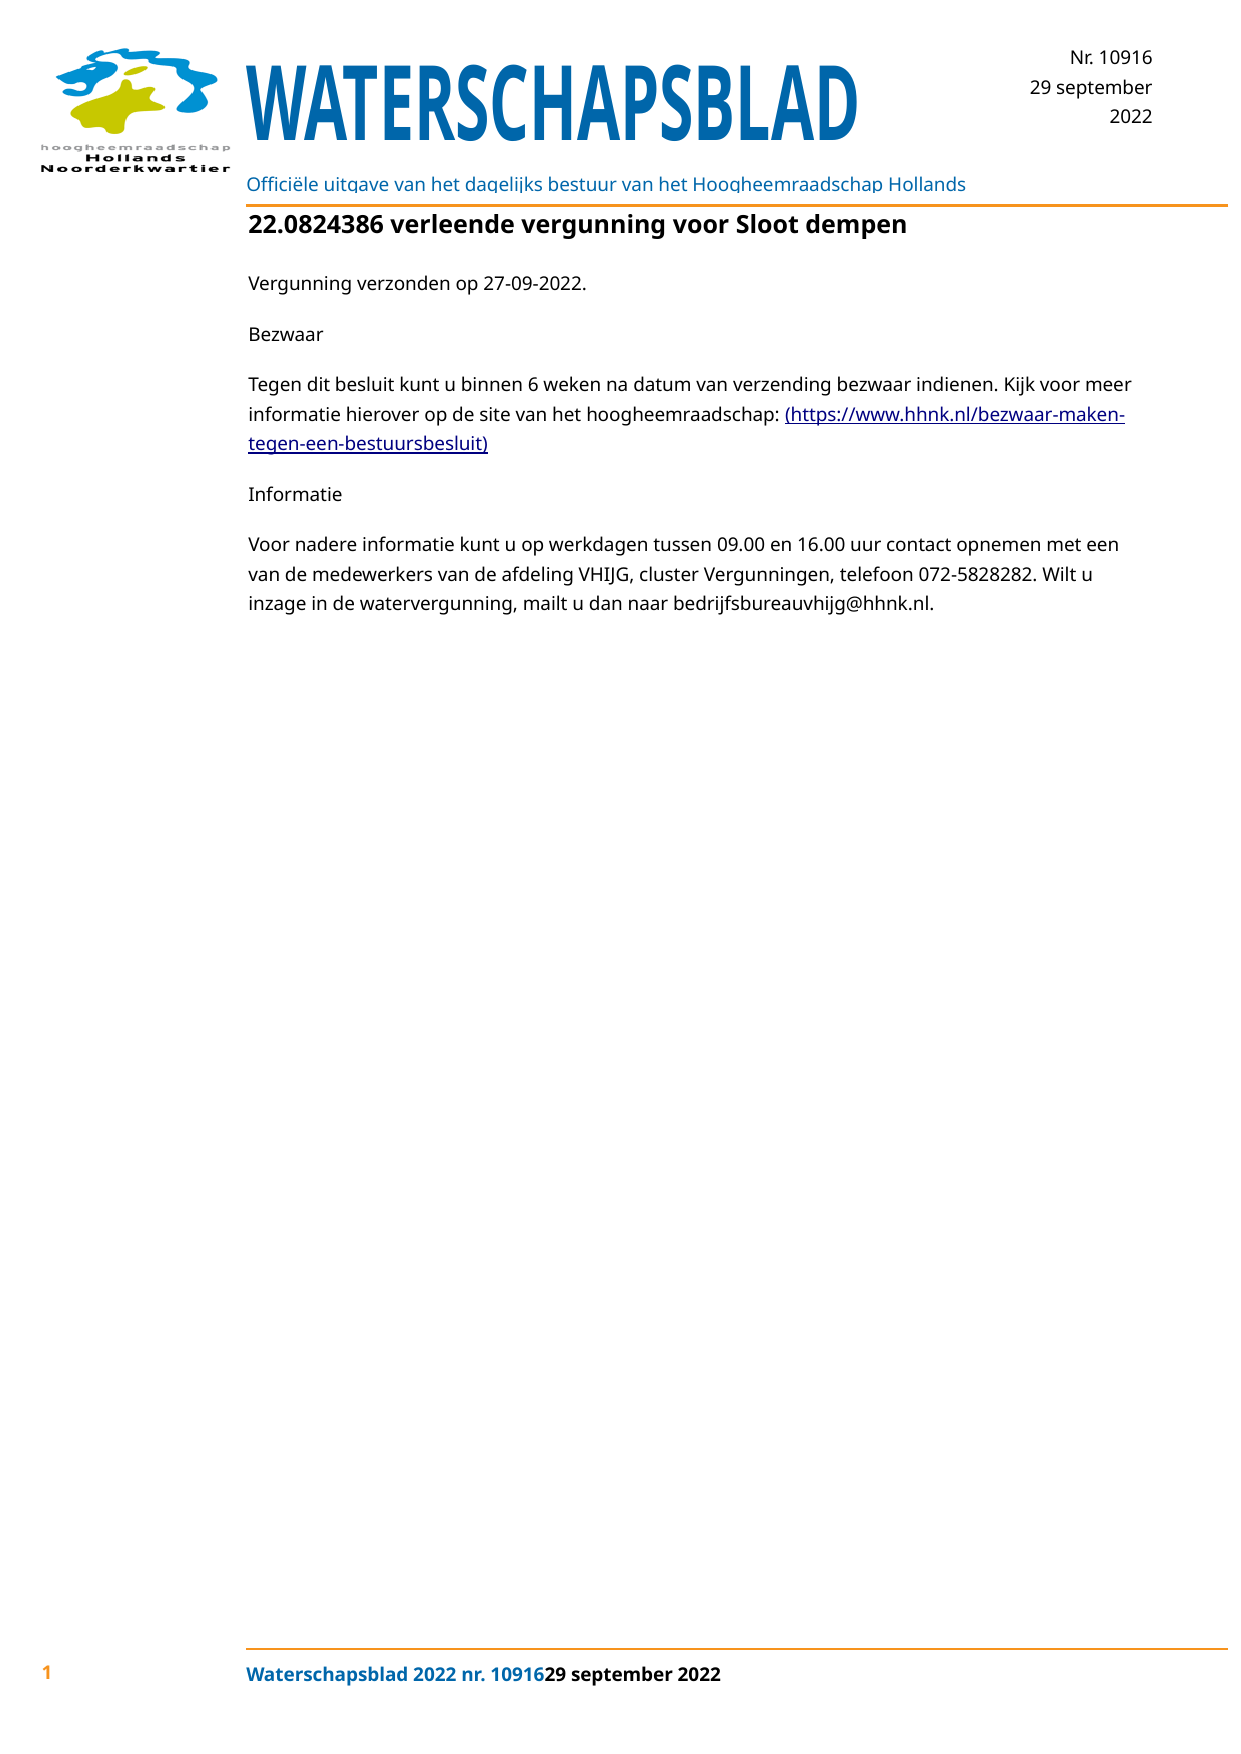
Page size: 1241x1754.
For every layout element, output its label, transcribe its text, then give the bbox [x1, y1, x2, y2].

text Voor nadere informatie kunt u op werkdagen tussen 09.00 en 16.00 uur contact opnemen met een van de medewerkers van de afdeling VHIJG, cluster Vergunningen, telefoon 072-5828282. Wilt u inzage in de watervergunning, mailt u dan naar bedrijfsbureauvhijg@hhnk.nl. [248, 531, 1152, 616]
picture [41, 47, 231, 172]
text Informatie [248, 481, 1152, 506]
text Tegen dit besluit kunt u binnen 6 weken na datum van verzending bezwaar indienen. Kijk voor meer informatie hierover op de site van het hoogheemraadschap: (https://www.hhnk.nl/bezwaar-maken-tegen-een-bestuursbesluit) [248, 371, 1152, 456]
text Vergunning verzonden op 27-09-2022. [248, 270, 1152, 296]
text Bezwaar [248, 321, 1152, 346]
text 22.0824386 verleende vergunning voor Sloot dempen [248, 207, 1152, 241]
